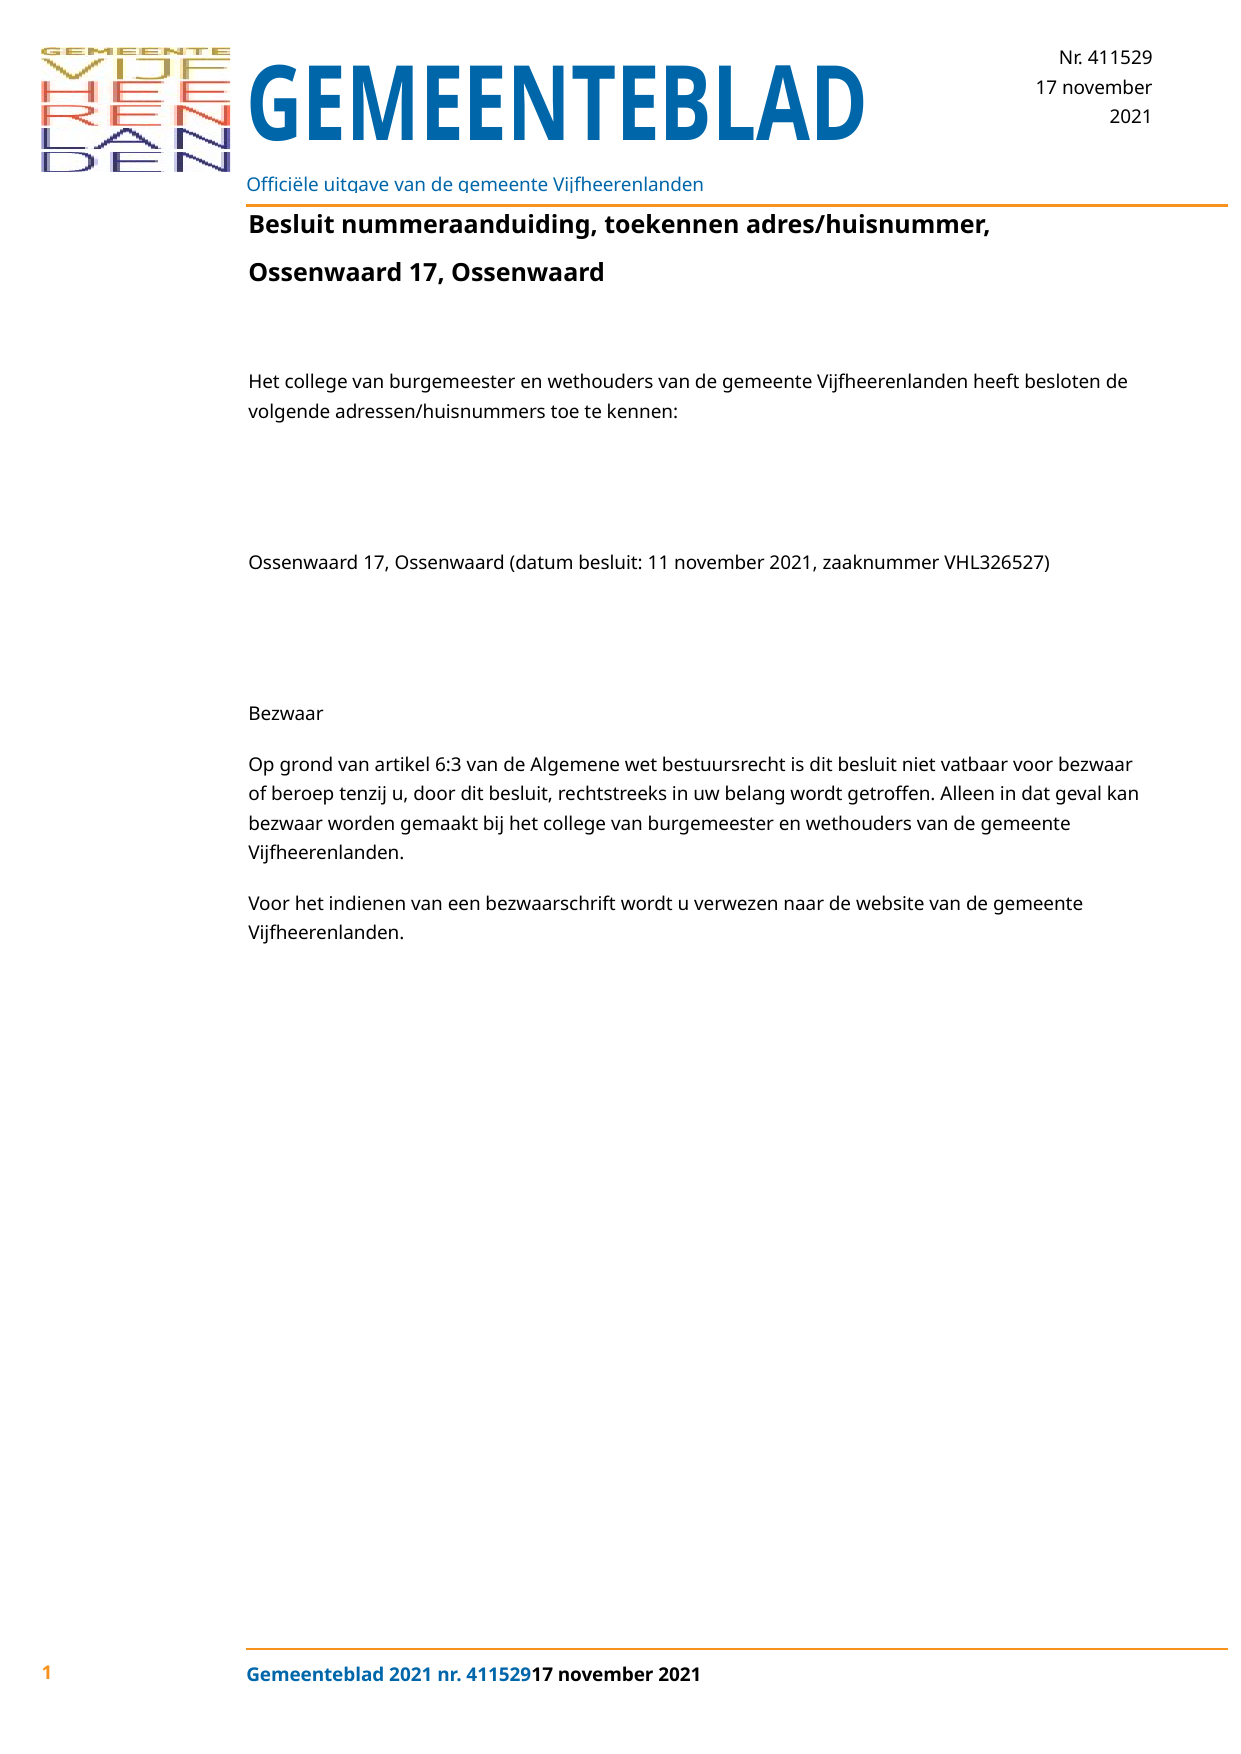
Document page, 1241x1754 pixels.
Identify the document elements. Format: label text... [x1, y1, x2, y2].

text Op grond van artikel 6:3 van de Algemene wet bestuursrecht is dit besluit niet vatbaar voor bezwaar of beroep tenzij u, door dit besluit, rechtstreeks in uw belang wordt getroffen. Alleen in dat geval kan bezwaar worden gemaakt bij het college van burgemeester en wethouders van de gemeente Vijfheerenlanden. [248, 751, 1152, 865]
text Besluit nummeraanduiding, toekennen adres/huisnummer, Ossenwaard 17, Ossenwaard [248, 207, 1152, 288]
text Voor het indienen van een bezwaarschrift wordt u verwezen naar de website van de gemeente Vijfheerenlanden. [248, 890, 1152, 945]
text Ossenwaard 17, Ossenwaard (datum besluit: 11 november 2021, zaaknummer VHL326527) [248, 549, 1152, 575]
text Het college van burgemeester en wethouders van de gemeente Vijfheerenlanden heeft besloten de volgende adressen/huisnummers toe te kennen: [248, 368, 1152, 424]
text Bezwaar [248, 700, 1152, 726]
picture [41, 47, 231, 172]
